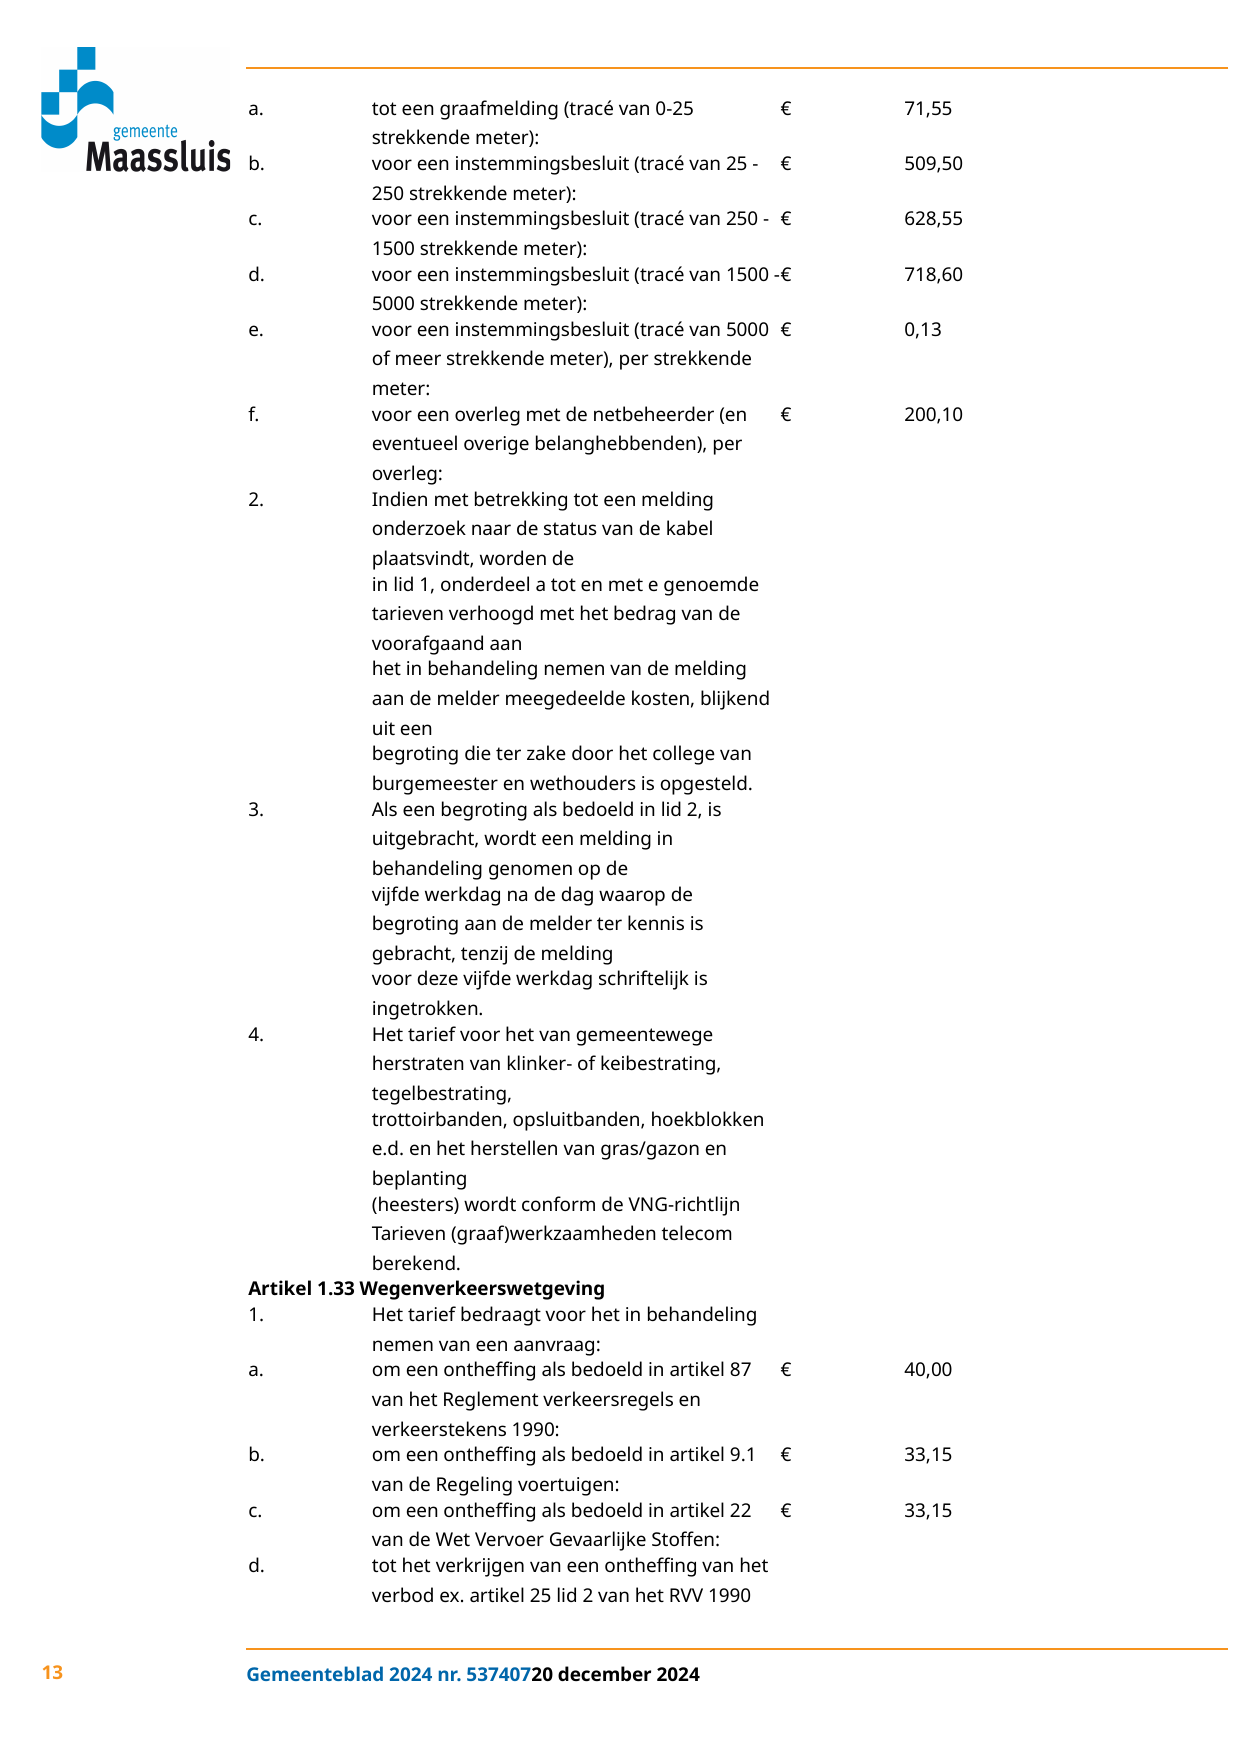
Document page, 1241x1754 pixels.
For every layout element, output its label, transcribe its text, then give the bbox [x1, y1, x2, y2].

table_cell [1028, 486, 1152, 571]
table_cell voor een instemmingsbesluit (tracé van 5000 of meer strekkende meter), per strekkende meter: [372, 316, 780, 401]
table_cell 0,13 [904, 316, 1028, 401]
table_cell f. [248, 401, 372, 486]
picture [41, 47, 231, 172]
table_cell d. [248, 261, 372, 316]
table_cell [1028, 205, 1152, 261]
table_cell tot het verkrijgen van een ontheffing van het verbod ex. artikel 25 lid 2 van het RVV 1990 [372, 1552, 780, 1607]
table_cell [1028, 1552, 1152, 1607]
table_cell 2. [248, 486, 372, 571]
table_cell [1028, 316, 1152, 401]
table_cell [780, 1552, 904, 1607]
table_cell [780, 796, 904, 881]
table_cell [904, 486, 1028, 571]
table_cell € [780, 205, 904, 261]
table_cell € [780, 1442, 904, 1497]
table_cell 4. [248, 1021, 372, 1106]
table_cell c. [248, 1497, 372, 1552]
table_cell € [780, 261, 904, 316]
table_cell € [780, 95, 904, 150]
table_cell 71,55 [904, 95, 1028, 150]
table_cell 40,00 [904, 1357, 1028, 1442]
table_cell voor een overleg met de netbeheerder (en eventueel overige belanghebbenden), per overleg: [372, 401, 780, 486]
table_cell [248, 571, 372, 656]
table_cell [1028, 95, 1152, 150]
table_cell 628,55 [904, 205, 1028, 261]
table_cell [1028, 1301, 1152, 1357]
table_cell [780, 1021, 904, 1106]
table_cell [780, 486, 904, 571]
table_cell [248, 881, 372, 966]
table_cell [780, 1301, 904, 1357]
table_cell [248, 966, 372, 1021]
table_cell 509,50 [904, 150, 1028, 205]
table_cell 33,15 [904, 1497, 1028, 1552]
table_cell [780, 881, 904, 966]
table_cell € [780, 1357, 904, 1442]
table_cell [1028, 796, 1152, 881]
table_cell [780, 1191, 904, 1276]
table_cell a. [248, 1357, 372, 1442]
table_cell [248, 1191, 372, 1276]
table_cell 718,60 [904, 261, 1028, 316]
table_cell [904, 1276, 1028, 1301]
table_cell voor een instemmingsbesluit (tracé van 25 - 250 strekkende meter): [372, 150, 780, 205]
table_cell [780, 966, 904, 1021]
table_cell [904, 796, 1028, 881]
table_cell [780, 1106, 904, 1191]
table_cell [1028, 881, 1152, 966]
table_cell [904, 656, 1028, 741]
table_cell [1028, 150, 1152, 205]
table_cell [1028, 1106, 1152, 1191]
table_cell [780, 741, 904, 796]
table_cell [1028, 401, 1152, 486]
table_cell 3. [248, 796, 372, 881]
table_cell voor deze vijfde werkdag schriftelijk is ingetrokken. [372, 966, 780, 1021]
table_cell [904, 1301, 1028, 1357]
table_cell [904, 881, 1028, 966]
table_cell c. [248, 205, 372, 261]
table_cell [248, 656, 372, 741]
table_cell [780, 571, 904, 656]
table_cell [1028, 966, 1152, 1021]
table_cell trottoirbanden, opsluitbanden, hoekblokken e.d. en het herstellen van gras/gazon en beplanting [372, 1106, 780, 1191]
table_cell 200,10 [904, 401, 1028, 486]
table_cell e. [248, 316, 372, 401]
table_cell [904, 571, 1028, 656]
table_cell [904, 1552, 1028, 1607]
table_cell het in behandeling nemen van de melding aan de melder meegedeelde kosten, blijkend uit een [372, 656, 780, 741]
table_cell in lid 1, onderdeel a tot en met e genoemde tarieven verhoogd met het bedrag van de voorafgaand aan [372, 571, 780, 656]
table_cell begroting die ter zake door het college van burgemeester en wethouders is opgesteld. [372, 741, 780, 796]
table_cell [904, 1021, 1028, 1106]
table_cell € [780, 401, 904, 486]
table_cell voor een instemmingsbesluit (tracé van 1500 - 5000 strekkende meter): [372, 261, 780, 316]
table_cell Het tarief bedraagt voor het in behandeling nemen van een aanvraag: [372, 1301, 780, 1357]
table_cell vijfde werkdag na de dag waarop de begroting aan de melder ter kennis is gebracht, tenzij de melding [372, 881, 780, 966]
table_cell 1. [248, 1301, 372, 1357]
table_cell [780, 656, 904, 741]
picture [41, 47, 77, 92]
table_cell [1028, 1276, 1152, 1301]
table_cell (heesters) wordt conform de VNG-richtlijn Tarieven (graaf)werkzaamheden telecom berekend. [372, 1191, 780, 1276]
table_cell [904, 1191, 1028, 1276]
table_cell voor een instemmingsbesluit (tracé van 250 - 1500 strekkende meter): [372, 205, 780, 261]
table_cell a. [248, 95, 372, 150]
table_cell om een ontheffing als bedoeld in artikel 9.1 van de Regeling voertuigen: [372, 1442, 780, 1497]
table_cell [1028, 1357, 1152, 1442]
table_cell [1028, 656, 1152, 741]
table_cell d. [248, 1552, 372, 1607]
table_cell b. [248, 1442, 372, 1497]
table_cell [1028, 1021, 1152, 1106]
table_cell [904, 1106, 1028, 1191]
table_cell om een ontheffing als bedoeld in artikel 22 van de Wet Vervoer Gevaarlijke Stoffen: [372, 1497, 780, 1552]
table_cell Indien met betrekking tot een melding onderzoek naar de status van de kabel plaatsvindt, worden de [372, 486, 780, 571]
table_cell [1028, 571, 1152, 656]
table_cell Het tarief voor het van gemeentewege herstraten van klinker- of keibestrating, tegelbestrating, [372, 1021, 780, 1106]
table_cell [1028, 261, 1152, 316]
table_cell [1028, 1497, 1152, 1552]
table_cell b. [248, 150, 372, 205]
table_cell € [780, 316, 904, 401]
table_cell Artikel 1.33 Wegenverkeerswetgeving [248, 1276, 780, 1301]
table_cell 33,15 [904, 1442, 1028, 1497]
table_cell [1028, 1442, 1152, 1497]
table_cell om een ontheffing als bedoeld in artikel 87 van het Reglement verkeersregels en verkeerstekens 1990: [372, 1357, 780, 1442]
table_cell [904, 966, 1028, 1021]
table_cell € [780, 150, 904, 205]
table_cell tot een graafmelding (tracé van 0-25 strekkende meter): [372, 95, 780, 150]
table_cell Als een begroting als bedoeld in lid 2, is uitgebracht, wordt een melding in behandeling genomen op de [372, 796, 780, 881]
table_cell [904, 741, 1028, 796]
table_cell [248, 741, 372, 796]
table_cell [248, 1106, 372, 1191]
table_cell [780, 1276, 904, 1301]
table_cell [1028, 741, 1152, 796]
table_cell € [780, 1497, 904, 1552]
table_cell [1028, 1191, 1152, 1276]
